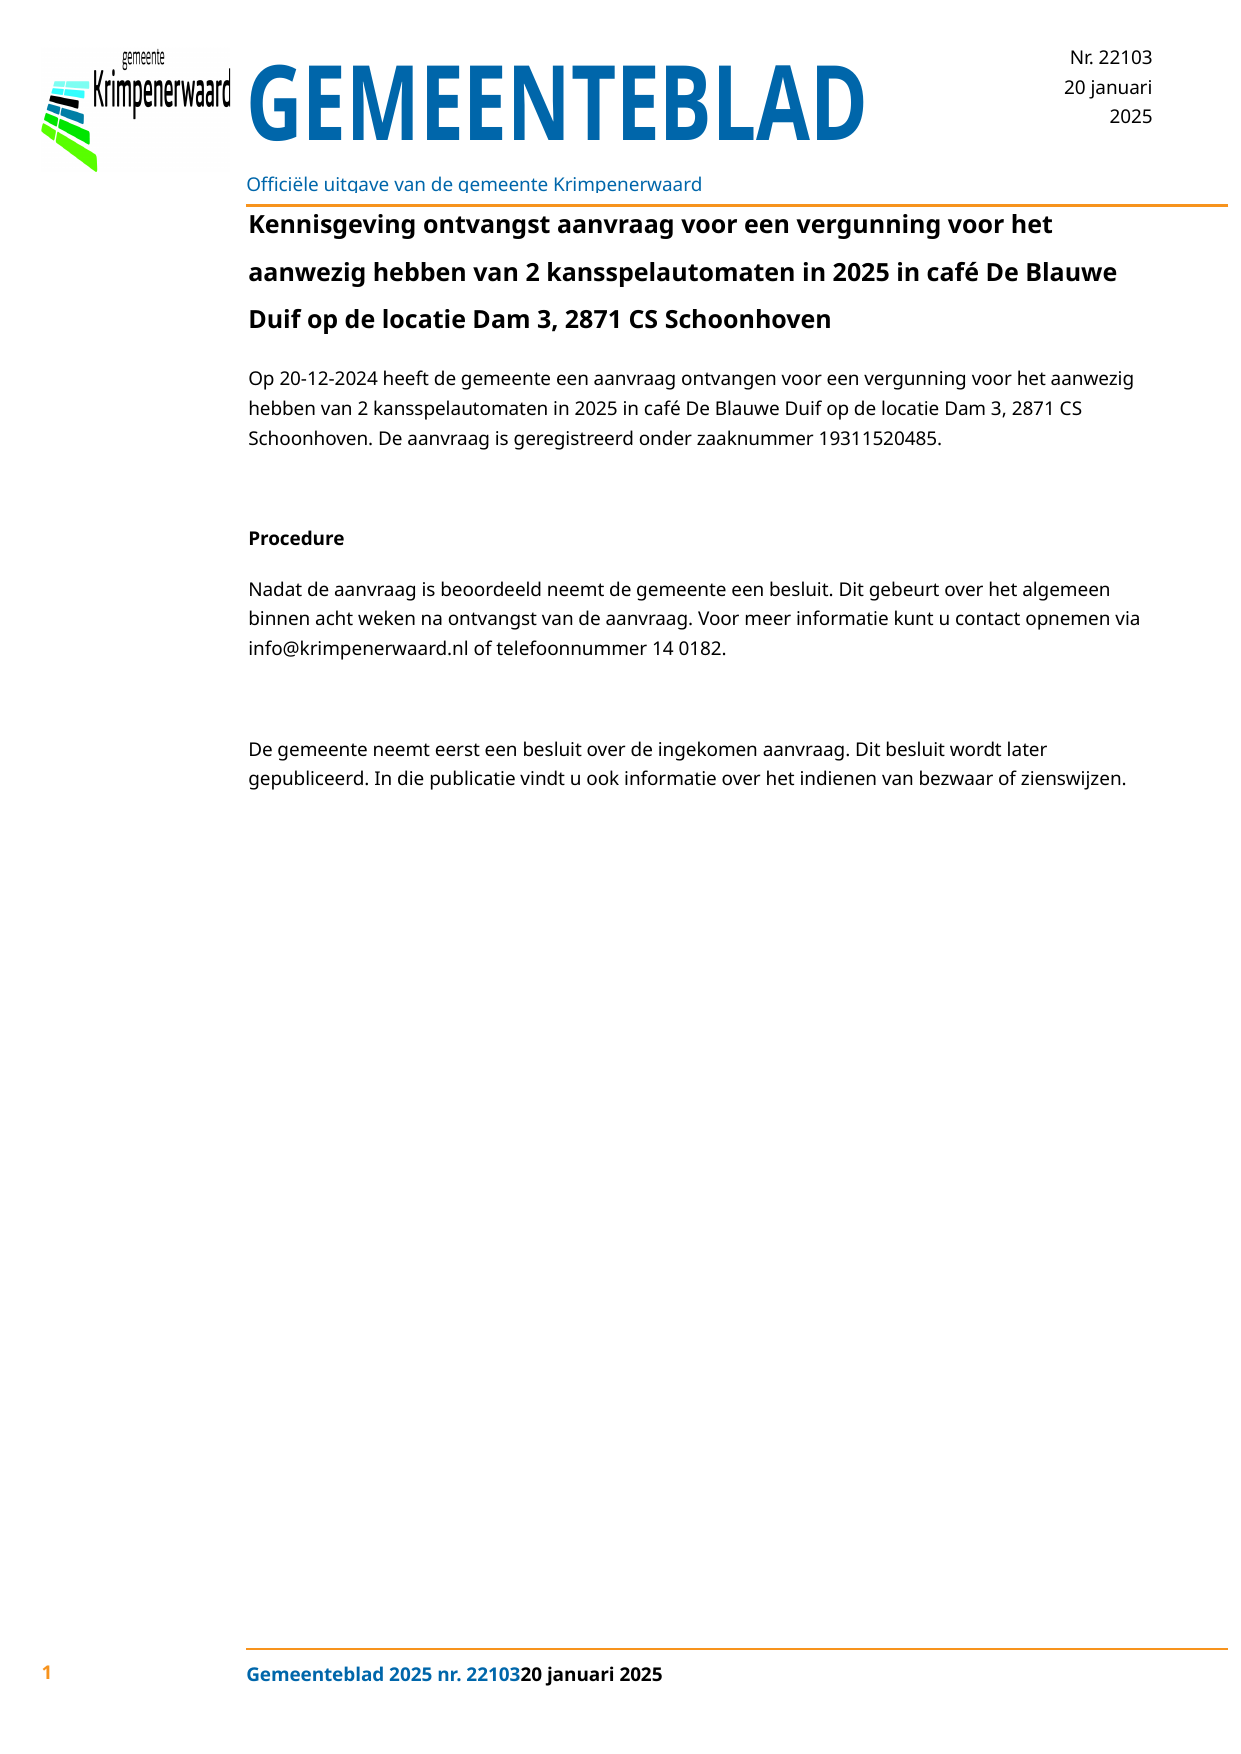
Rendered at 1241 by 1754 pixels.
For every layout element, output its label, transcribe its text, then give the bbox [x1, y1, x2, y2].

text De gemeente neemt eerst een besluit over de ingekomen aanvraag. Dit besluit wordt later gepubliceerd. In die publicatie vindt u ook informatie over het indienen van bezwaar of zienswijzen. [248, 736, 1152, 791]
text Nadat de aanvraag is beoordeeld neemt de gemeente een besluit. Dit gebeurt over het algemeen binnen acht weken na ontvangst van de aanvraag. Voor meer informatie kunt u contact opnemen via info@krimpenerwaard.nl of telefoonnummer 14 0182. [248, 576, 1152, 661]
text Op 20-12-2024 heeft de gemeente een aanvraag ontvangen voor een vergunning voor het aanwezig hebben van 2 kansspelautomaten in 2025 in café De Blauwe Duif op de locatie Dam 3, 2871 CS Schoonhoven. De aanvraag is geregistreerd onder zaaknummer 19311520485. [248, 366, 1152, 450]
text Kennisgeving ontvangst aanvraag voor een vergunning voor het aanwezig hebben van 2 kansspelautomaten in 2025 in café De Blauwe Duif op de locatie Dam 3, 2871 CS Schoonhoven [248, 207, 1152, 336]
text Procedure [248, 526, 1152, 551]
picture [41, 47, 231, 172]
